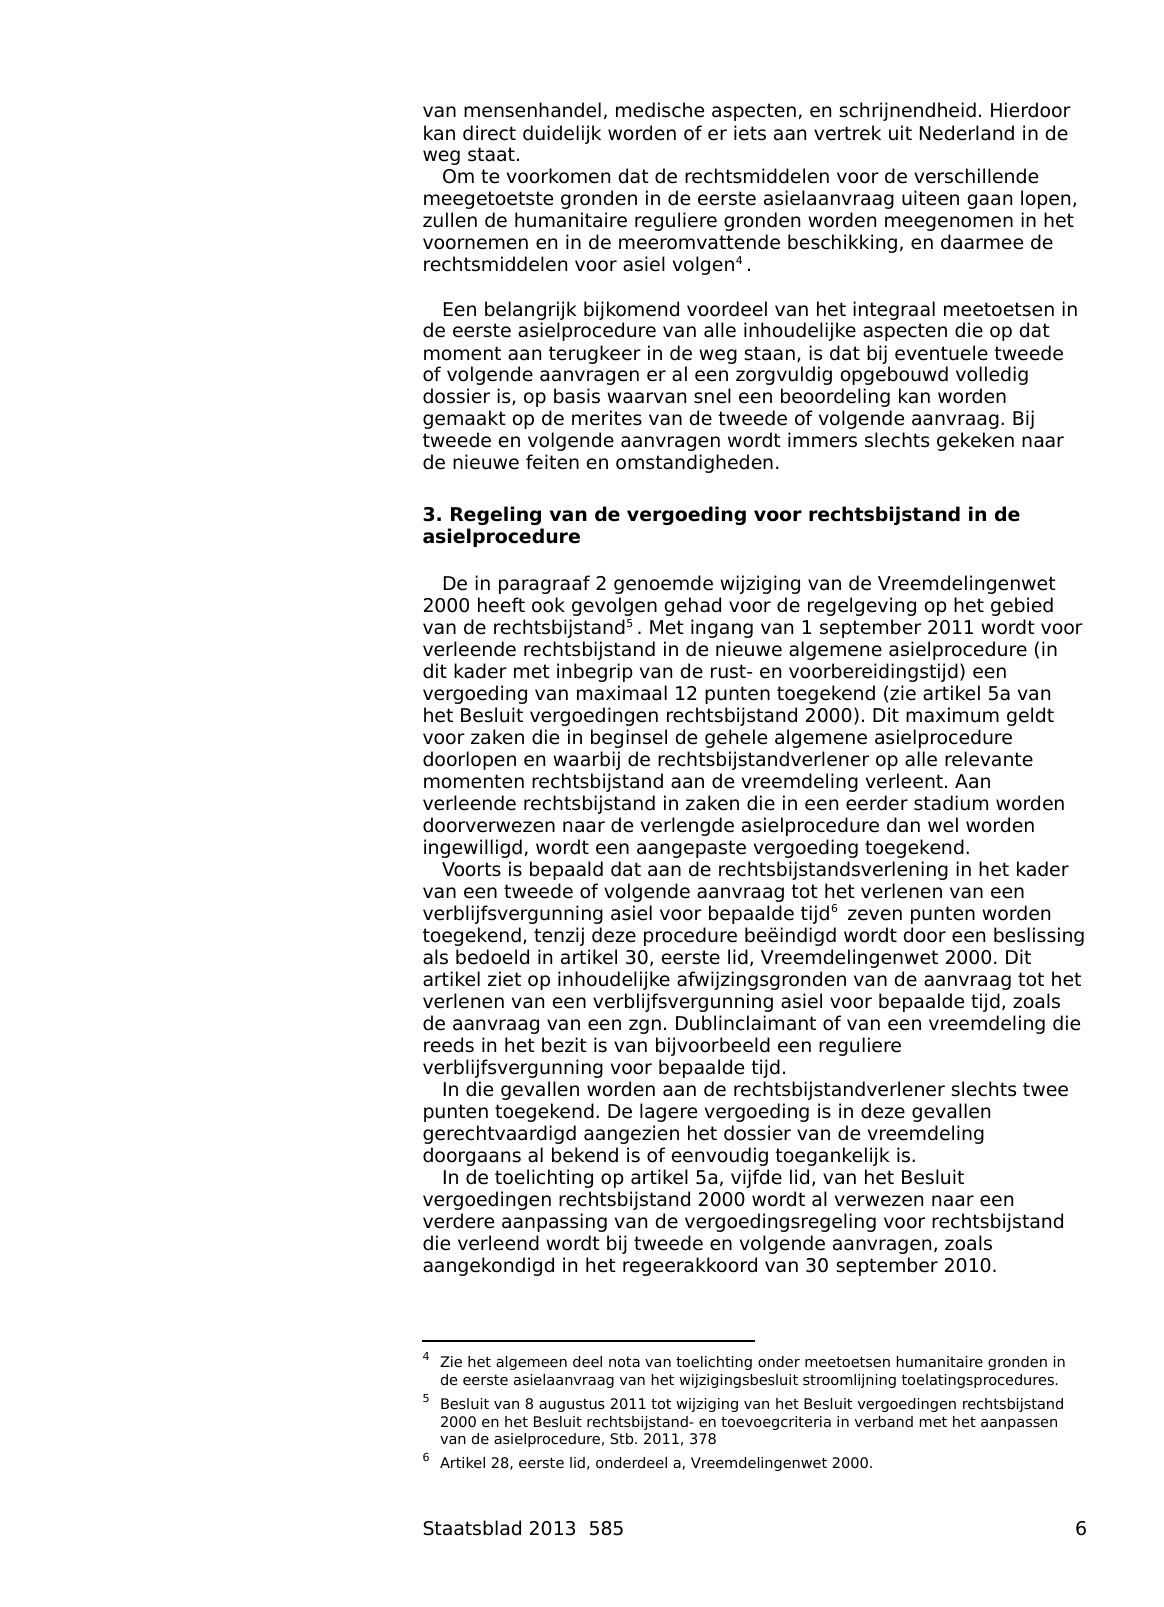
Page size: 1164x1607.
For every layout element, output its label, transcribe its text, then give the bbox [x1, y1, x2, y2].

text van mensenhandel, medische aspecten, en schrijnendheid. Hierdoor kan direct duidelijk worden of er iets aan vertrek uit Nederland in de weg staat. [422, 100, 1087, 166]
text Besluit van 8 augustus 2011 tot wijziging van het Besluit vergoedingen rechtsbijstand 2000 en het Besluit rechtsbijstand- en toevoegcriteria in verband met het aanpassen van de asielprocedure, Stb. 2011, 378 [422, 1392, 1087, 1448]
subtitle 3. Regeling van de vergoeding voor rechtsbijstand in de asielprocedure [422, 504, 1087, 548]
text In de toelichting op artikel 5a, vijfde lid, van het Besluit vergoedingen rechtsbijstand 2000 wordt al verwezen naar een verdere aanpassing van de vergoedingsregeling voor rechtsbijstand die verleend wordt bij tweede en volgende aanvragen, zoals aangekondigd in het regeerakkoord van 30 september 2010. [422, 1167, 1087, 1277]
text Om te voorkomen dat de rechtsmiddelen voor de verschillende meegetoetste gronden in de eerste asielaanvraag uiteen gaan lopen, zullen de humanitaire reguliere gronden worden meegenomen in het voornemen en in de meeromvattende beschikking, en daarmee de rechtsmiddelen voor asiel volgen. [422, 166, 1087, 276]
text Zie het algemeen deel nota van toelichting onder meetoetsen humanitaire gronden in de eerste asielaanvraag van het wijzigingsbesluit stroomlijning toelatingsprocedures. [422, 1350, 1087, 1389]
text In die gevallen worden aan de rechtsbijstandverlener slechts twee punten toegekend. De lagere vergoeding is in deze gevallen gerechtvaardigd aangezien het dossier van de vreemdeling doorgaans al bekend is of eenvoudig toegankelijk is. [422, 1079, 1087, 1167]
text De in paragraaf 2 genoemde wijziging van de Vreemdelingenwet 2000 heeft ook gevolgen gehad voor de regelgeving op het gebied van de rechtsbijstand. Met ingang van 1 september 2011 wordt voor verleende rechtsbijstand in de nieuwe algemene asielprocedure (in dit kader met inbegrip van de rust- en voorbereidingstijd) een vergoeding van maximaal 12 punten toegekend (zie artikel 5a van het Besluit vergoedingen rechtsbijstand 2000). Dit maximum geldt voor zaken die in beginsel de gehele algemene asielprocedure doorlopen en waarbij de rechtsbijstandverlener op alle relevante momenten rechtsbijstand aan de vreemdeling verleent. Aan verleende rechtsbijstand in zaken die in een eerder stadium worden doorverwezen naar de verlengde asielprocedure dan wel worden ingewilligd, wordt een aangepaste vergoeding toegekend. [422, 573, 1087, 859]
text Voorts is bepaald dat aan de rechtsbijstandsverlening in het kader van een tweede of volgende aanvraag tot het verlenen van een verblijfsvergunning asiel voor bepaalde tijd zeven punten worden toegekend, tenzij deze procedure beëindigd wordt door een beslissing als bedoeld in artikel 30, eerste lid, Vreemdelingenwet 2000. Dit artikel ziet op inhoudelijke afwijzingsgronden van de aanvraag tot het verlenen van een verblijfsvergunning asiel voor bepaalde tijd, zoals de aanvraag van een zgn. Dublinclaimant of van een vreemdeling die reeds in het bezit is van bijvoorbeeld een reguliere verblijfsvergunning voor bepaalde tijd. [422, 859, 1087, 1079]
text Een belangrijk bijkomend voordeel van het integraal meetoetsen in de eerste asielprocedure van alle inhoudelijke aspecten die op dat moment aan terugkeer in de weg staan, is dat bij eventuele tweede of volgende aanvragen er al een zorgvuldig opgebouwd volledig dossier is, op basis waarvan snel een beoordeling kan worden gemaakt op de merites van de tweede of volgende aanvraag. Bij tweede en volgende aanvragen wordt immers slechts gekeken naar de nieuwe feiten en omstandigheden. [422, 298, 1087, 474]
text Artikel 28, eerste lid, onderdeel a, Vreemdelingenwet 2000. [422, 1451, 1087, 1473]
